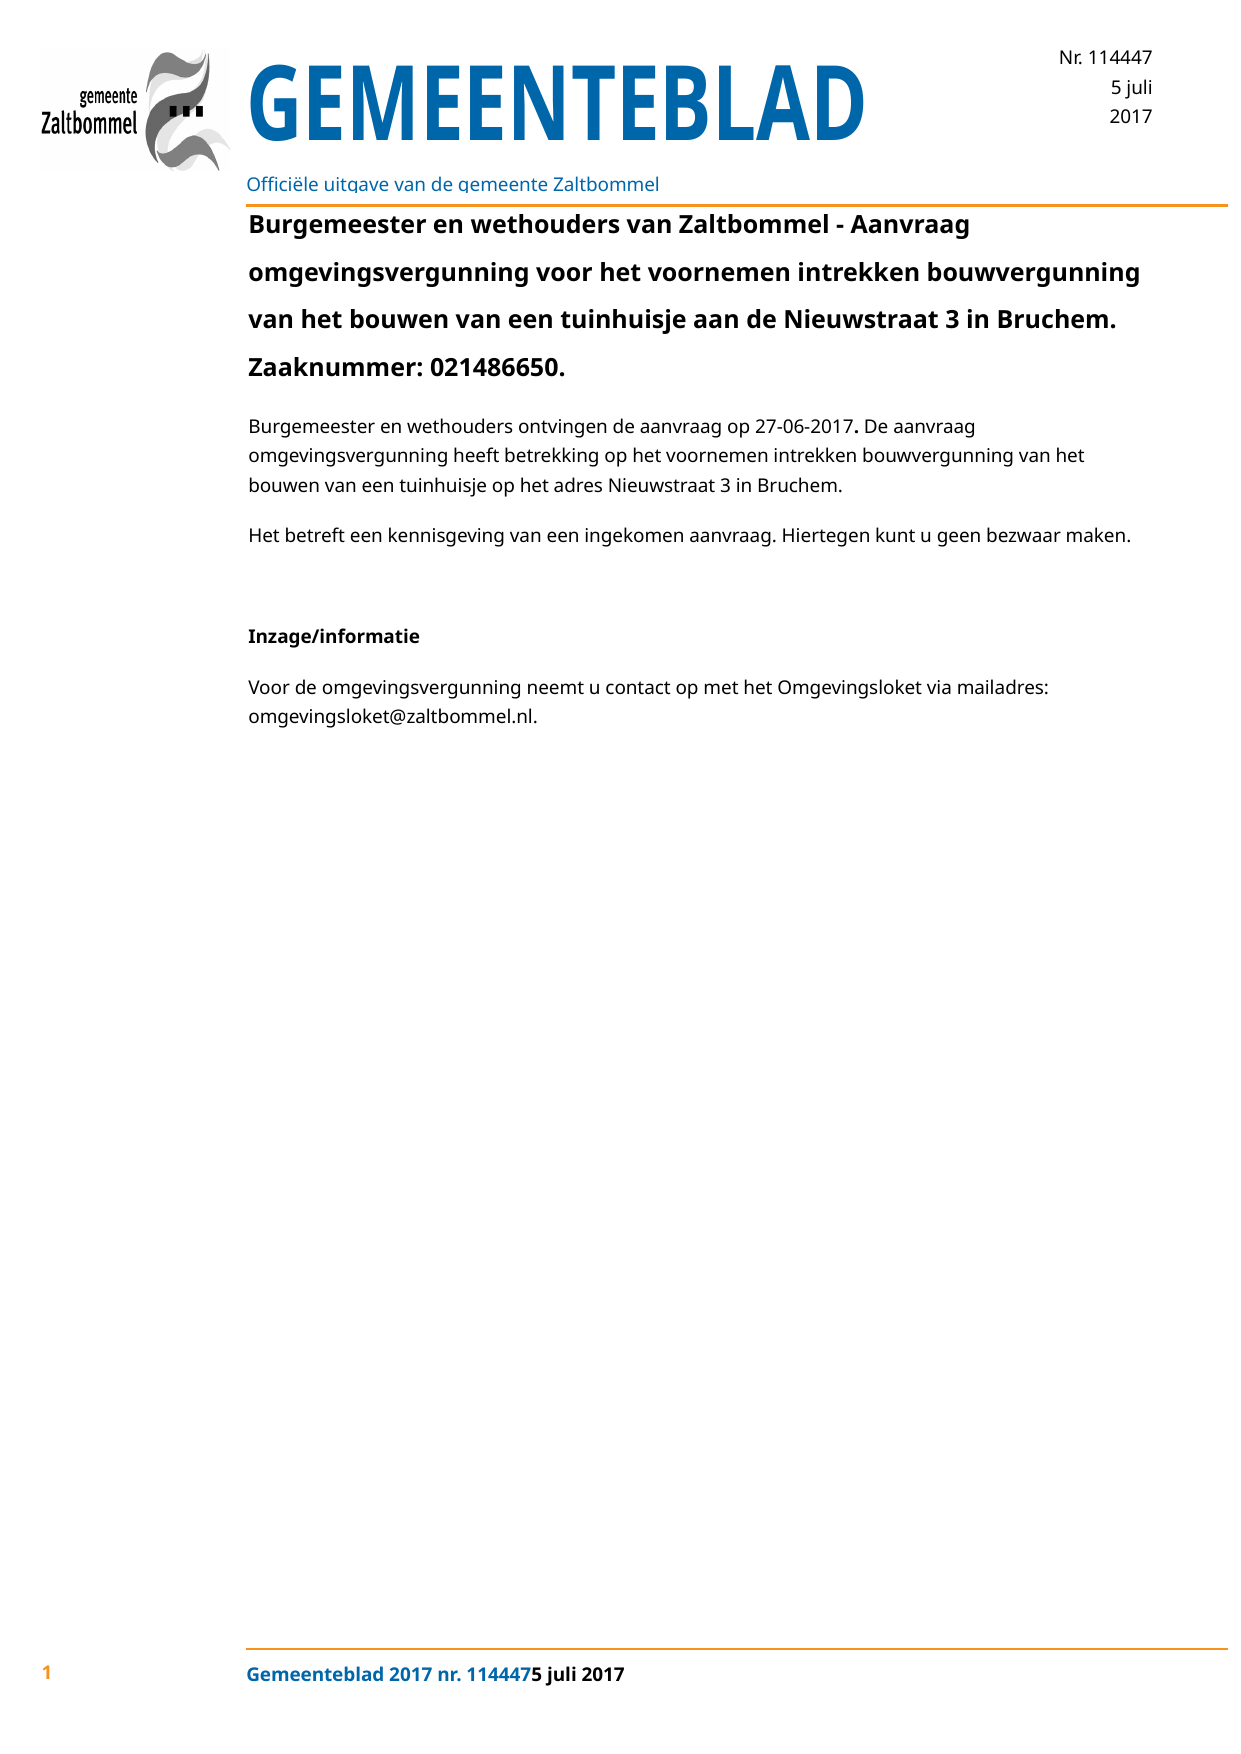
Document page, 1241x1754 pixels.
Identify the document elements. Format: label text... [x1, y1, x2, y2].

picture [41, 47, 231, 172]
text Inzage/informatie [248, 623, 1152, 649]
text Burgemeester en wethouders ontvingen de aanvraag op 27-06-2017. De aanvraag omgevingsvergunning heeft betrekking op het voornemen intrekken bouwvergunning van het bouwen van een tuinhuisje op het adres Nieuwstraat 3 in Bruchem. [248, 413, 1152, 498]
text Het betreft een kennisgeving van een ingekomen aanvraag. Hiertegen kunt u geen bezwaar maken. [248, 523, 1152, 548]
text Burgemeester en wethouders van Zaltbommel - Aanvraag omgevingsvergunning voor het voornemen intrekken bouwvergunning van het bouwen van een tuinhuisje aan de Nieuwstraat 3 in Bruchem. Zaaknummer: 021486650. [248, 207, 1152, 384]
text Voor de omgevingsvergunning neemt u contact op met het Omgevingsloket via mailadres: omgevingsloket@zaltbommel.nl. [248, 674, 1152, 729]
